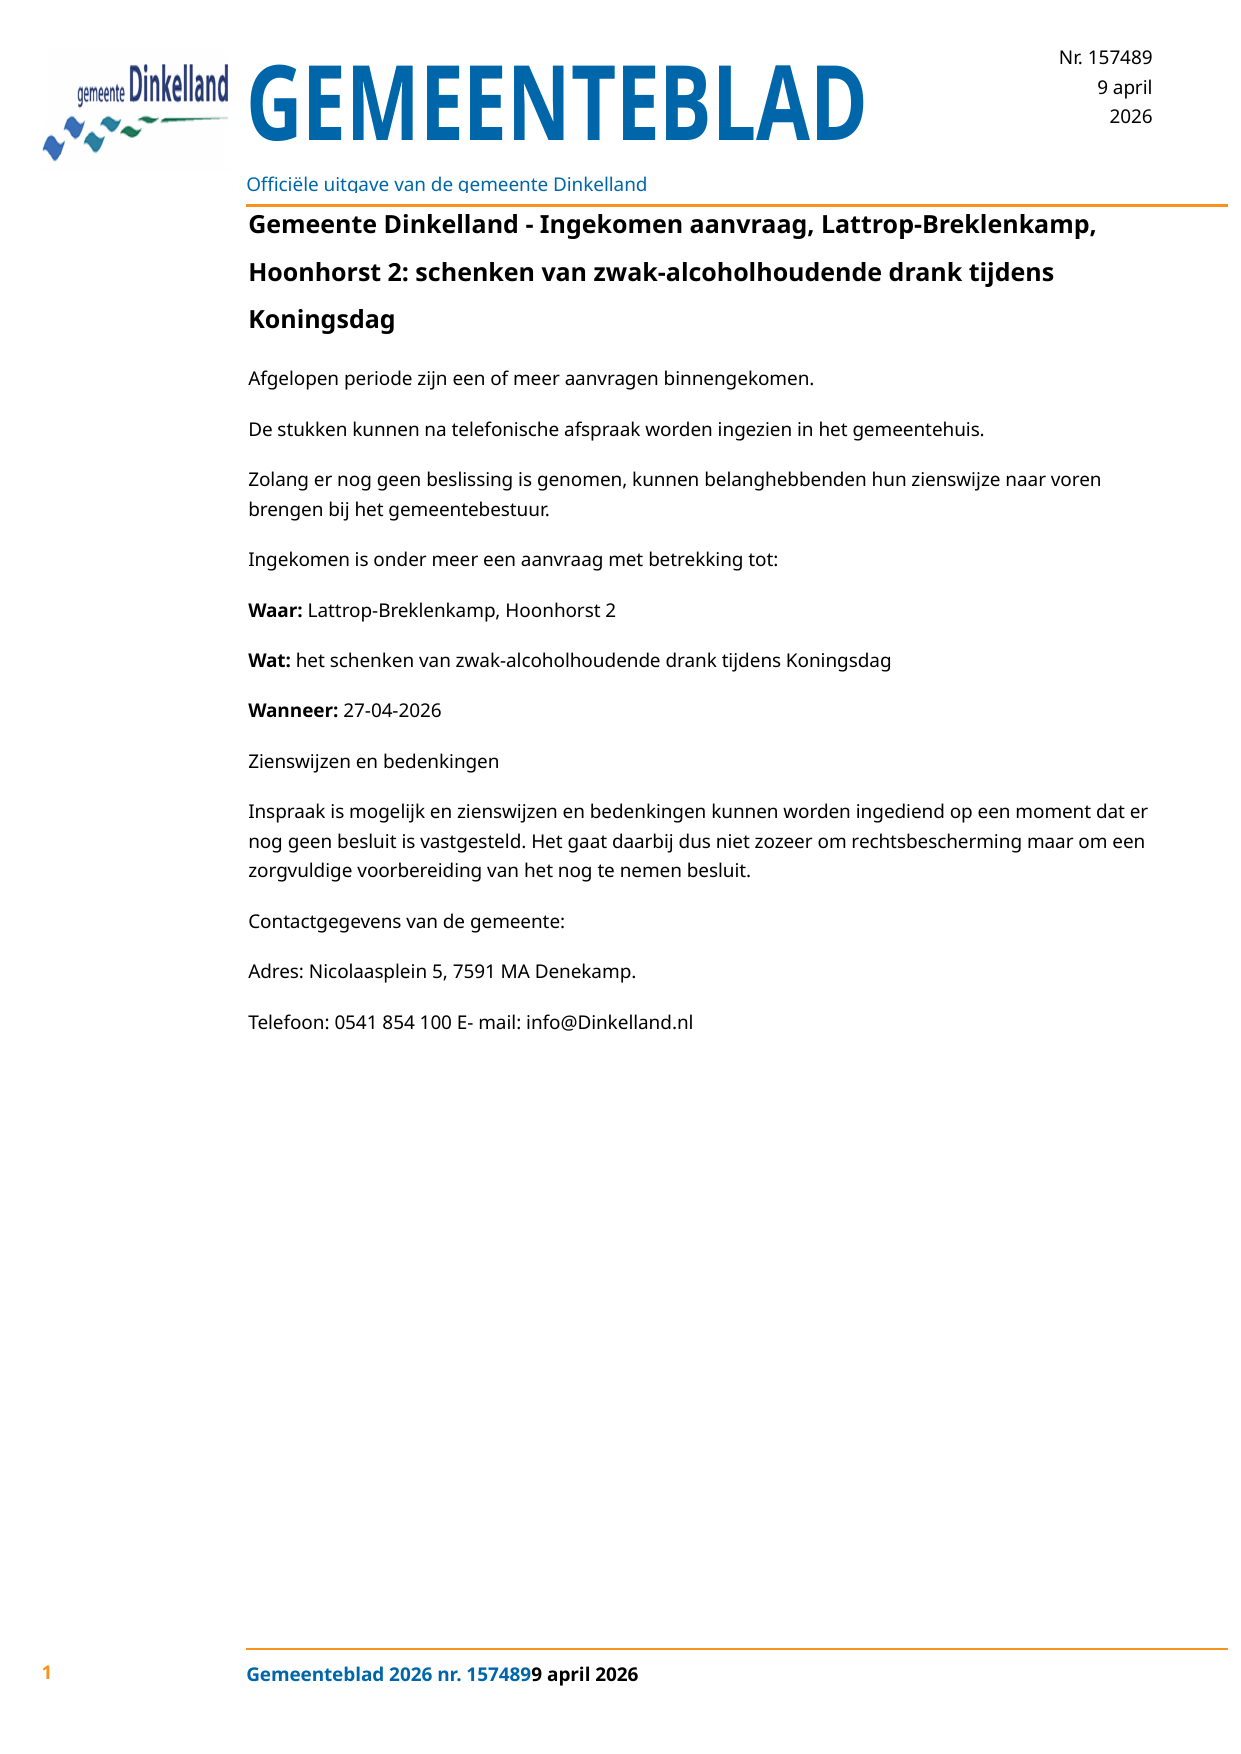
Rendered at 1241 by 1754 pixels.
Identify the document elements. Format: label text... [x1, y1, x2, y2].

text Contactgegevens van de gemeente: [248, 908, 1152, 934]
text Waar: Lattrop-Breklenkamp, Hoonhorst 2 [248, 597, 1152, 622]
text Telefoon: 0541 854 100 E- mail: info@Dinkelland.nl [248, 1009, 1152, 1034]
text Gemeente Dinkelland - Ingekomen aanvraag, Lattrop-Breklenkamp, Hoonhorst 2: schenken van zwak-alcoholhoudende drank tijdens Koningsdag [248, 207, 1152, 336]
text Ingekomen is onder meer een aanvraag met betrekking tot: [248, 546, 1152, 572]
text Inspraak is mogelijk en zienswijzen en bedenkingen kunnen worden ingediend op een moment dat er nog geen besluit is vastgesteld. Het gaat daarbij dus niet zozeer om rechtsbescherming maar om een zorgvuldige voorbereiding van het nog te nemen besluit. [248, 798, 1152, 883]
text Afgelopen periode zijn een of meer aanvragen binnengekomen. [248, 366, 1152, 391]
text Adres: Nicolaasplein 5, 7591 MA Denekamp. [248, 958, 1152, 984]
text De stukken kunnen na telefonische afspraak worden ingezien in het gemeentehuis. [248, 416, 1152, 442]
text Wanneer: 27-04-2026 [248, 698, 1152, 723]
text Zienswijzen en bedenkingen [248, 748, 1152, 774]
text Wat: het schenken van zwak-alcoholhoudende drank tijdens Koningsdag [248, 647, 1152, 673]
picture [41, 47, 231, 172]
text Zolang er nog geen beslissing is genomen, kunnen belanghebbenden hun zienswijze naar voren brengen bij het gemeentebestuur. [248, 466, 1152, 522]
